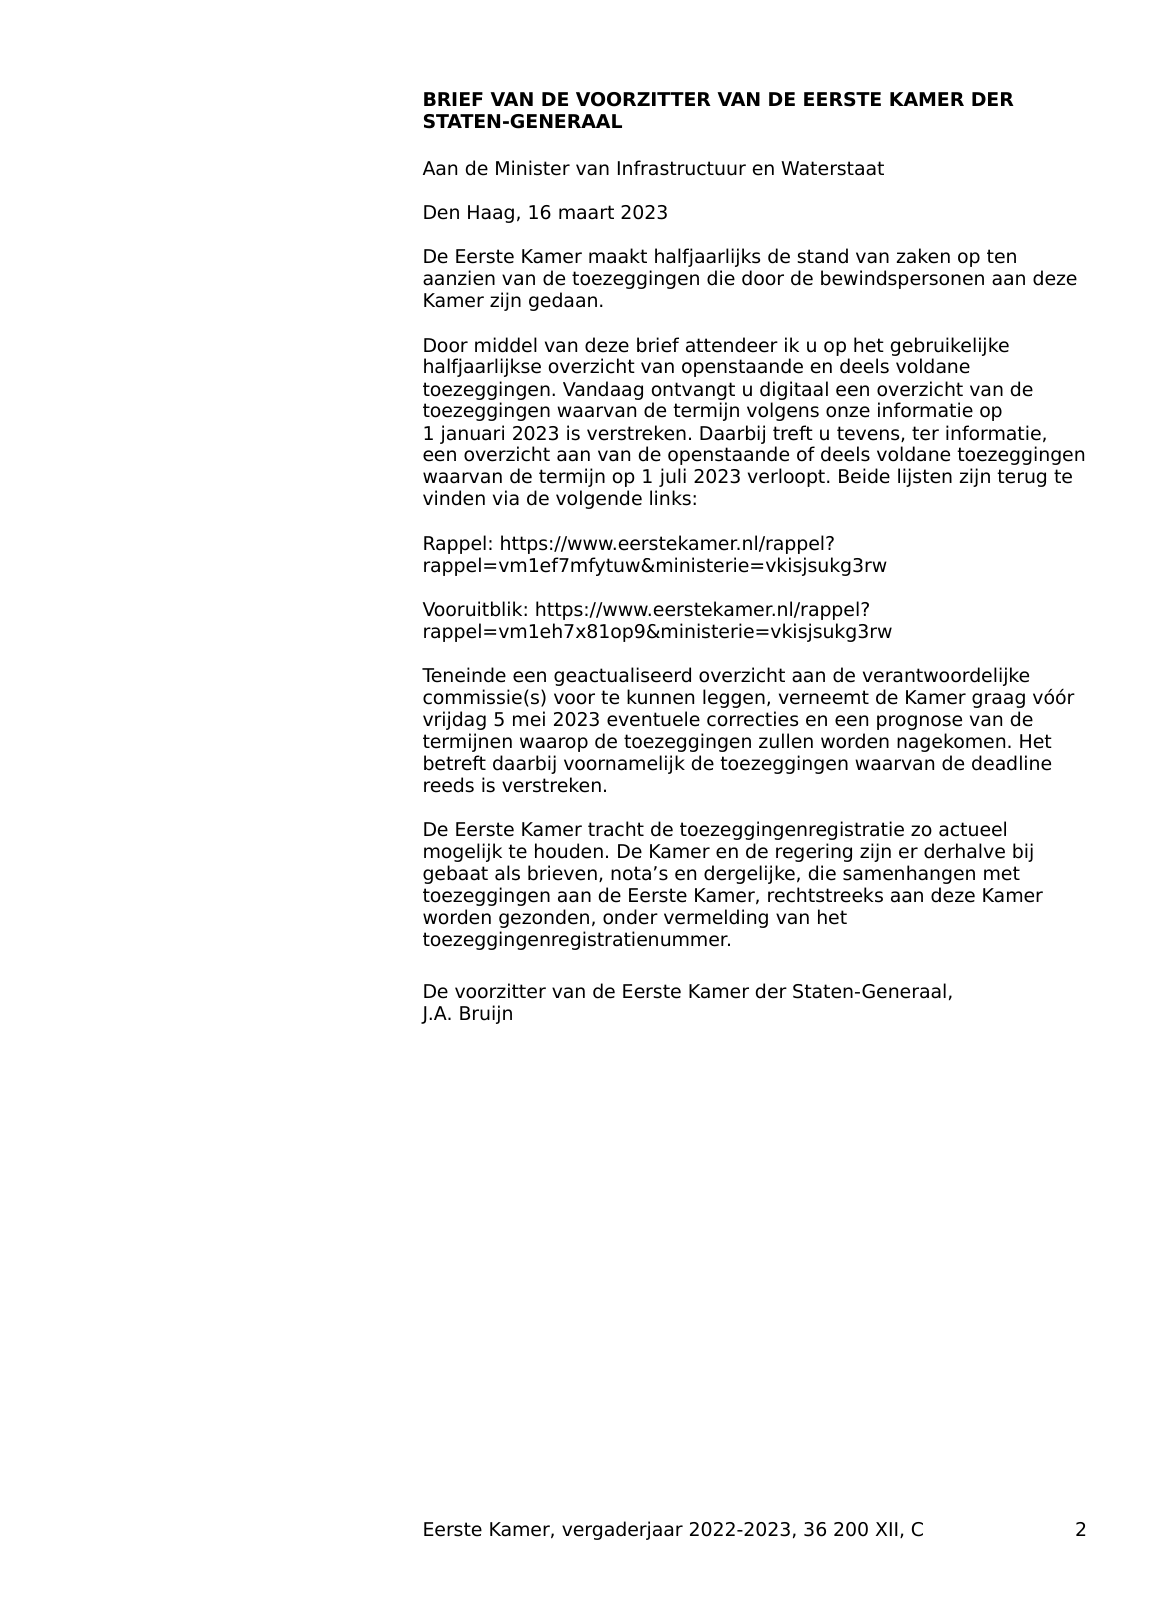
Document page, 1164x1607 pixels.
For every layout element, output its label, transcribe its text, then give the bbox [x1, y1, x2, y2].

subtitle BRIEF VAN DE VOORZITTER VAN DE EERSTE KAMER DER STATEN-GENERAAL [422, 89, 1087, 133]
text Den Haag, 16 maart 2023 [422, 202, 1087, 224]
text De Eerste Kamer maakt halfjaarlijks de stand van zaken op ten aanzien van de toezeggingen die door de bewindspersonen aan deze Kamer zijn gedaan. [422, 246, 1087, 312]
text Teneinde een geactualiseerd overzicht aan de verantwoordelijke commissie(s) voor te kunnen leggen, verneemt de Kamer graag vóór vrijdag 5 mei 2023 eventuele correcties en een prognose van de termijnen waarop de toezeggingen zullen worden nagekomen. Het betreft daarbij voornamelijk de toezeggingen waarvan de deadline reeds is verstreken. [422, 665, 1087, 797]
text Vooruitblik: https://www.eerstekamer.nl/rappel?rappel=vm1eh7x81op9&ministerie=vkisjsukg3rw [422, 599, 1087, 643]
text De Eerste Kamer tracht de toezeggingenregistratie zo actueel mogelijk te houden. De Kamer en de regering zijn er derhalve bij gebaat als brieven, nota’s en dergelijke, die samenhangen met toezeggingen aan de Eerste Kamer, rechtstreeks aan deze Kamer worden gezonden, onder vermelding van het toezeggingenregistratienummer. [422, 819, 1087, 951]
text Rappel: https://www.eerstekamer.nl/rappel?rappel=vm1ef7mfytuw&ministerie=vkisjsukg3rw [422, 532, 1087, 576]
text Aan de Minister van Infrastructuur en Waterstaat [422, 158, 1087, 180]
text Door middel van deze brief attendeer ik u op het gebruikelijke halfjaarlijkse overzicht van openstaande en deels voldane toezeggingen. Vandaag ontvangt u digitaal een overzicht van de toezeggingen waarvan de termijn volgens onze informatie op 1 januari 2023 is verstreken. Daarbij treft u tevens, ter informatie, een overzicht aan van de openstaande of deels voldane toezeggingen waarvan de termijn op 1 juli 2023 verloopt. Beide lijsten zijn terug te vinden via de volgende links: [422, 334, 1087, 510]
text De voorzitter van de Eerste Kamer der Staten-Generaal, J.A. Bruijn [422, 981, 1087, 1025]
